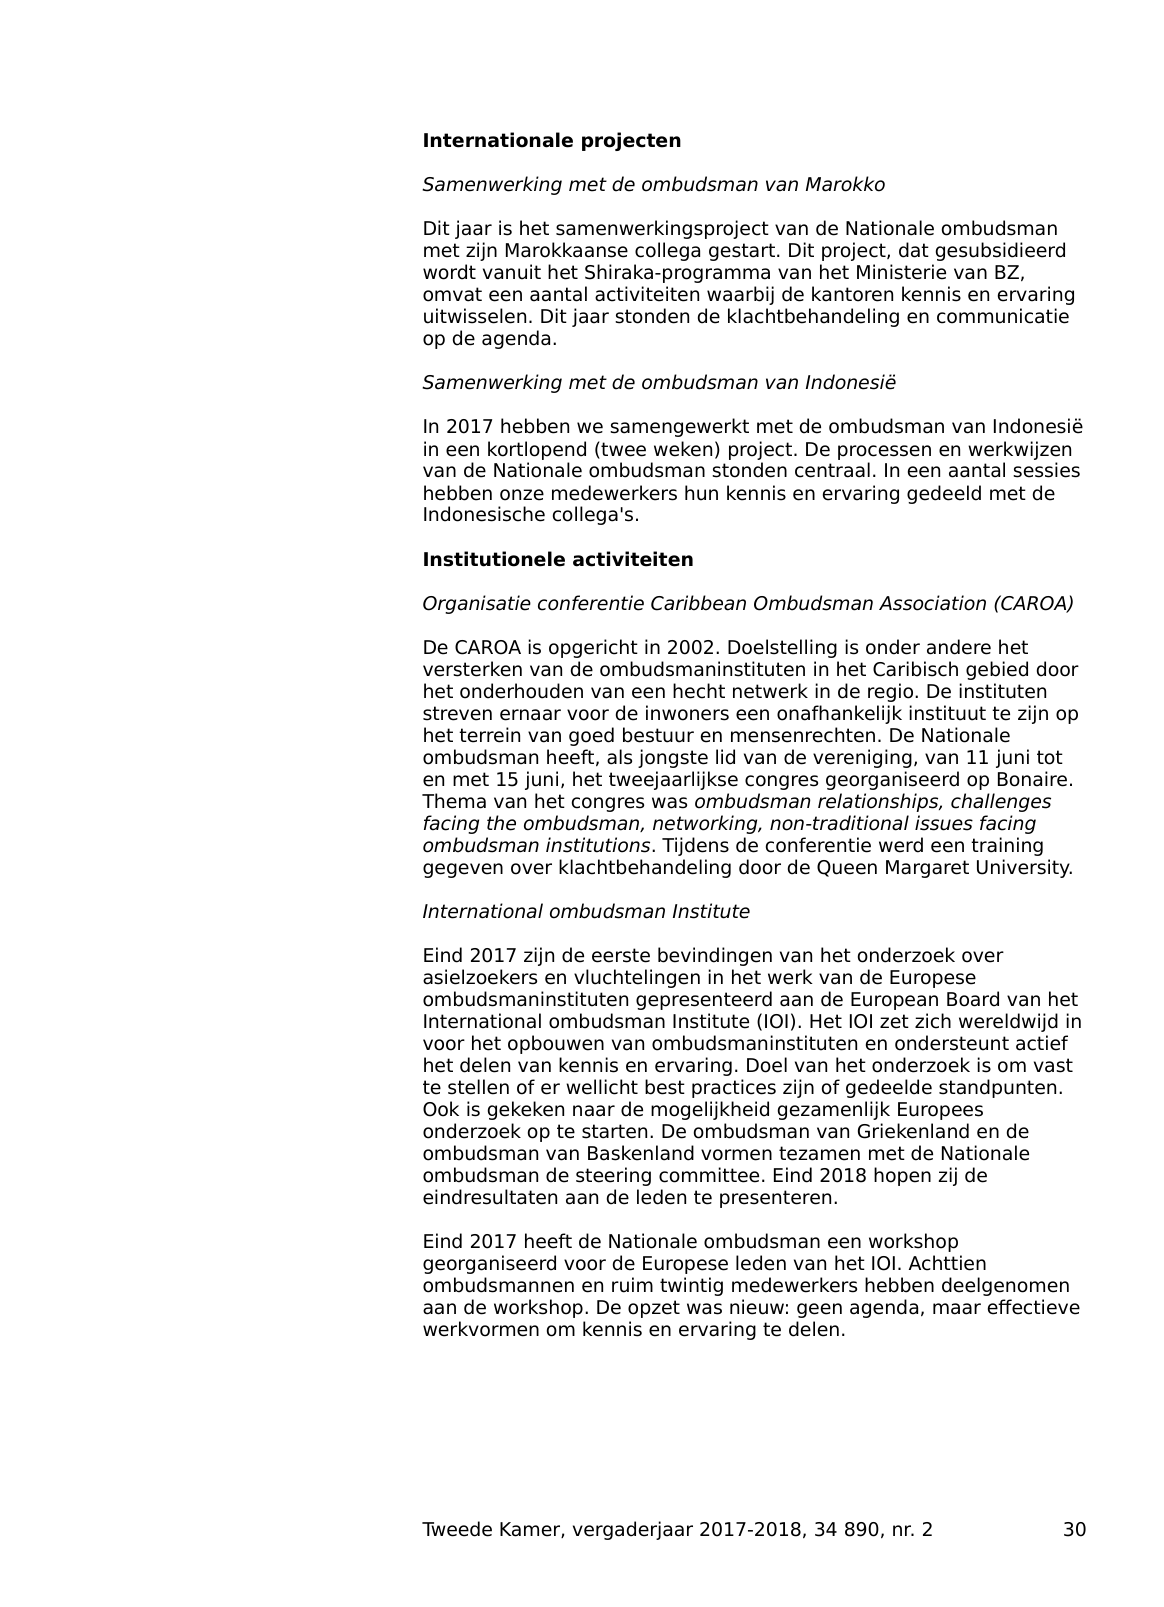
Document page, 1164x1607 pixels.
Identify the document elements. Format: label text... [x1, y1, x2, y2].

text Eind 2017 zijn de eerste bevindingen van het onderzoek over asielzoekers en vluchtelingen in het werk van de Europese ombudsmaninstituten gepresenteerd aan de European Board van het International ombudsman Institute (IOI). Het IOI zet zich wereldwijd in voor het opbouwen van ombudsmaninstituten en ondersteunt actief het delen van kennis en ervaring. Doel van het onderzoek is om vast te stellen of er wellicht best practices zijn of gedeelde standpunten. Ook is gekeken naar de mogelijkheid gezamenlijk Europees onderzoek op te starten. De ombudsman van Griekenland en de ombudsman van Baskenland vormen tezamen met de Nationale ombudsman de steering committee. Eind 2018 hopen zij de eindresultaten aan de leden te presenteren. [422, 945, 1087, 1209]
subtitle Samenwerking met de ombudsman van Indonesië [422, 372, 1087, 394]
subtitle Organisatie conferentie Caribbean Ombudsman Association (CAROA) [422, 593, 1087, 615]
subtitle Samenwerking met de ombudsman van Marokko [422, 174, 1087, 196]
text Eind 2017 heeft de Nationale ombudsman een workshop georganiseerd voor de Europese leden van het IOI. Achttien ombudsmannen en ruim twintig medewerkers hebben deelgenomen aan de workshop. De opzet was nieuw: geen agenda, maar effectieve werkvormen om kennis en ervaring te delen. [422, 1231, 1087, 1341]
text De CAROA is opgericht in 2002. Doelstelling is onder andere het versterken van de ombudsmaninstituten in het Caribisch gebied door het onderhouden van een hecht netwerk in de regio. De instituten streven ernaar voor de inwoners een onafhankelijk instituut te zijn op het terrein van goed bestuur en mensenrechten. De Nationale ombudsman heeft, als jongste lid van de vereniging, van 11 juni tot en met 15 juni, het tweejaarlijkse congres georganiseerd op Bonaire. Thema van het congres was ombudsman relationships, challenges facing the ombudsman, networking, non-traditional issues facing ombudsman institutions. Tijdens de conferentie werd een training gegeven over klachtbehandeling door de Queen Margaret University. [422, 637, 1087, 879]
subtitle Internationale projecten [422, 130, 1087, 152]
text Dit jaar is het samenwerkingsproject van de Nationale ombudsman met zijn Marokkaanse collega gestart. Dit project, dat gesubsidieerd wordt vanuit het Shiraka-programma van het Ministerie van BZ, omvat een aantal activiteiten waarbij de kantoren kennis en ervaring uitwisselen. Dit jaar stonden de klachtbehandeling en communicatie op de agenda. [422, 218, 1087, 350]
text In 2017 hebben we samengewerkt met de ombudsman van Indonesië in een kortlopend (twee weken) project. De processen en werkwijzen van de Nationale ombudsman stonden centraal. In een aantal sessies hebben onze medewerkers hun kennis en ervaring gedeeld met de Indonesische collega's. [422, 416, 1087, 526]
subtitle International ombudsman Institute [422, 901, 1087, 923]
subtitle Institutionele activiteiten [422, 548, 1087, 571]
